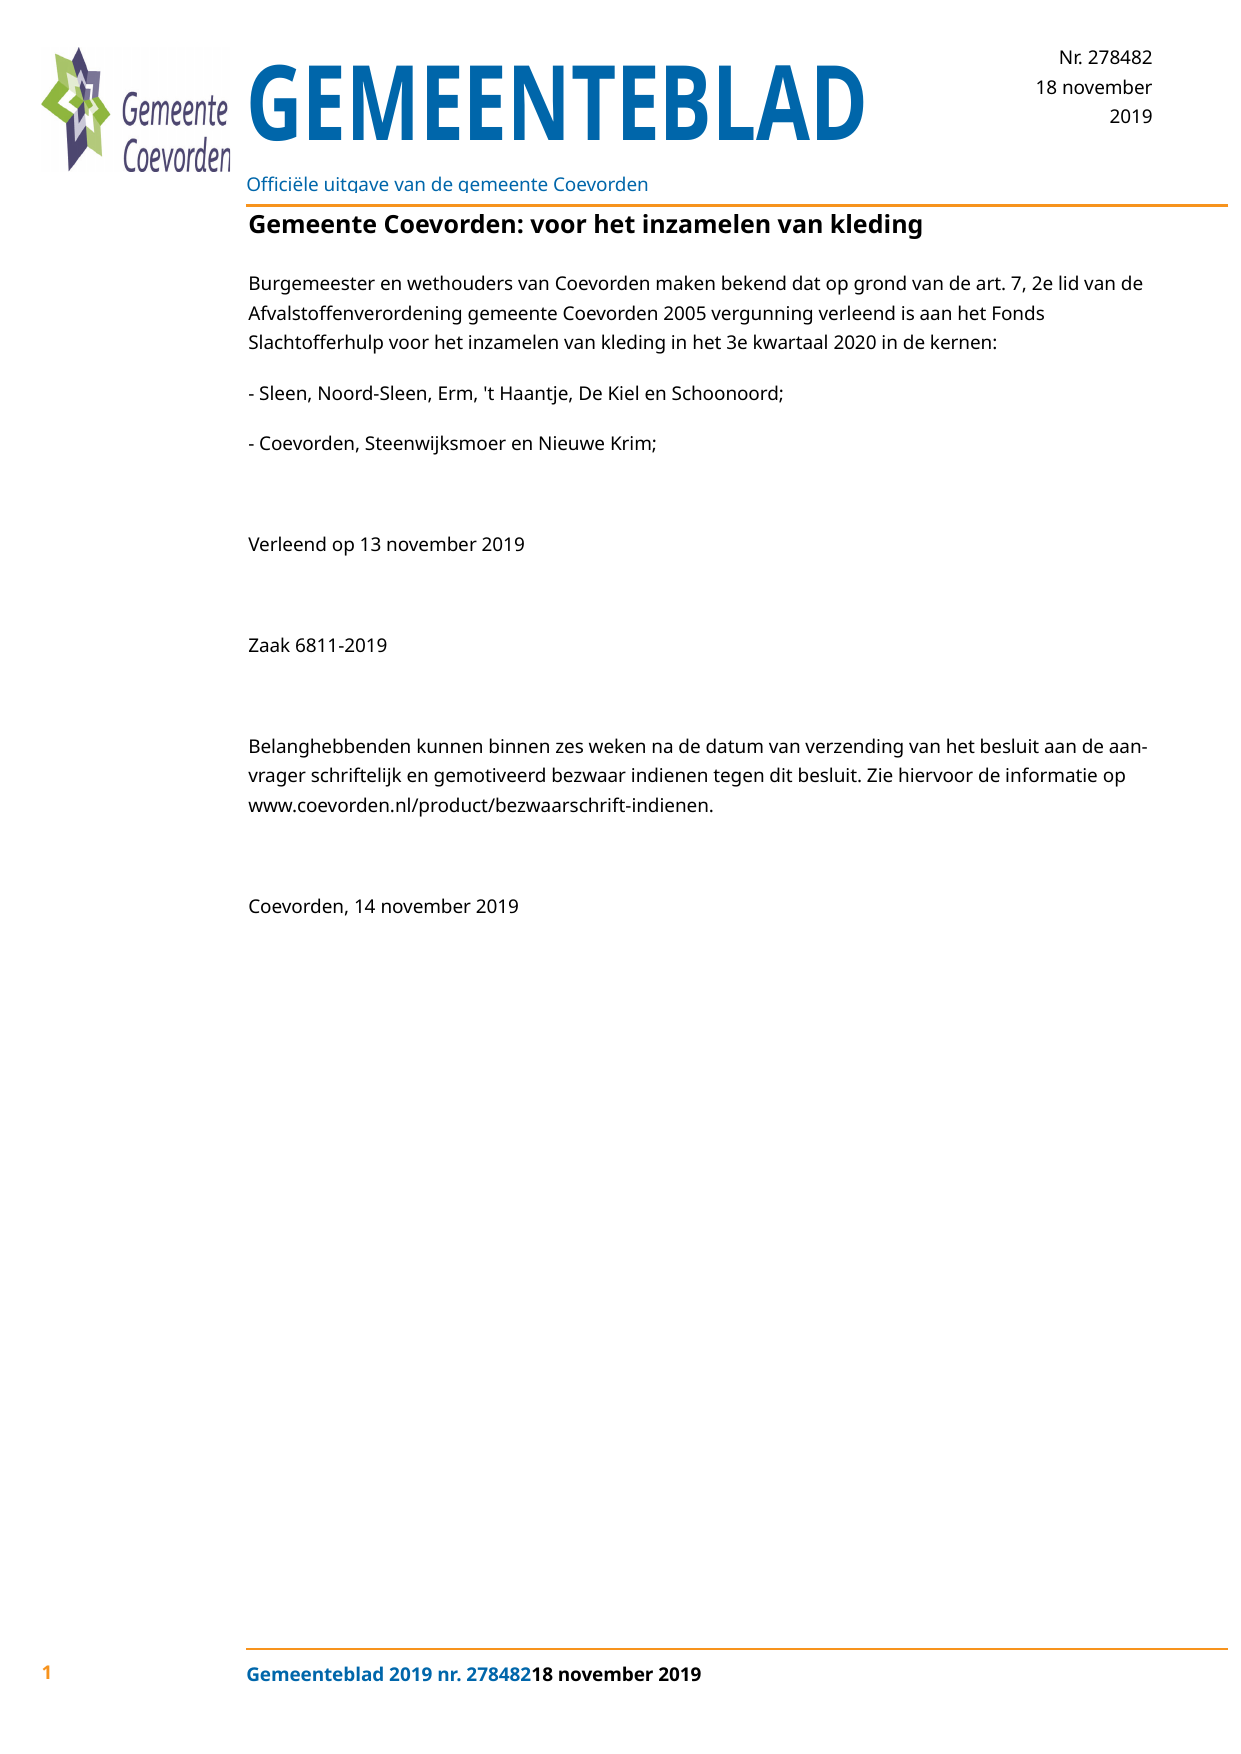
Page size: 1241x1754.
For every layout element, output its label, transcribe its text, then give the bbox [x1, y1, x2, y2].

text Verleend op 13 november 2019 [248, 531, 1152, 557]
text Coevorden, 14 november 2019 [248, 893, 1152, 918]
text - Coevorden, Steenwijksmoer en Nieuwe Krim; [248, 430, 1152, 456]
text Gemeente Coevorden: voor het inzamelen van kleding [248, 207, 1152, 241]
text Zaak 6811-2019 [248, 632, 1152, 658]
text Belanghebbenden kunnen binnen zes weken na de datum van verzending van het besluit aan de aan-vrager schriftelijk en gemotiveerd bezwaar indienen tegen dit besluit. Zie hiervoor de informatie op www.coevorden.nl/product/bezwaarschrift-indienen. [248, 733, 1152, 818]
text - Sleen, Noord-Sleen, Erm, 't Haantje, De Kiel en Schoonoord; [248, 380, 1152, 406]
text Burgemeester en wethouders van Coevorden maken bekend dat op grond van de art. 7, 2e lid van de Afvalstoffenverordening gemeente Coevorden 2005 vergunning verleend is aan het Fonds Slachtofferhulp voor het inzamelen van kleding in het 3e kwartaal 2020 in de kernen: [248, 270, 1152, 355]
picture [41, 47, 231, 172]
